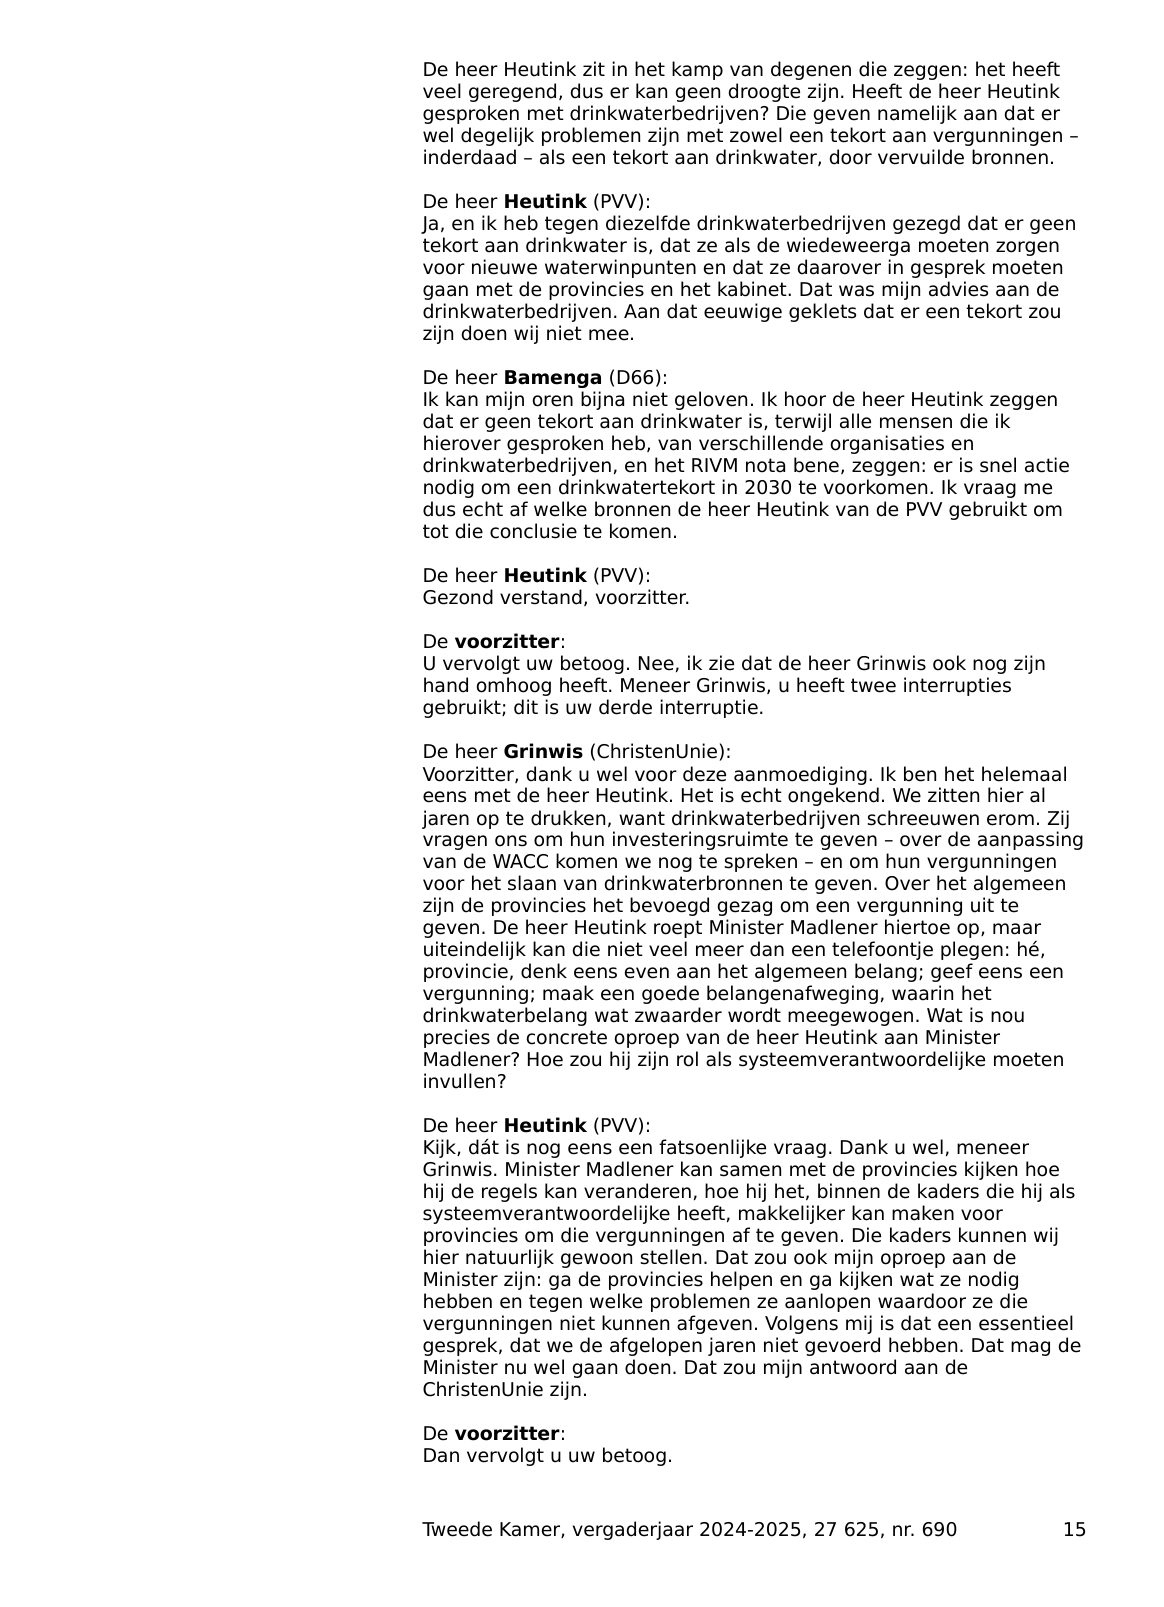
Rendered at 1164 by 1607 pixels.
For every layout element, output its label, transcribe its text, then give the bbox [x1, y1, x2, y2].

text Ik kan mijn oren bijna niet geloven. Ik hoor de heer Heutink zeggen dat er geen tekort aan drinkwater is, terwijl alle mensen die ik hierover gesproken heb, van verschillende organisaties en drinkwaterbedrijven, en het RIVM nota bene, zeggen: er is snel actie nodig om een drinkwatertekort in 2030 te voorkomen. Ik vraag me dus echt af welke bronnen de heer Heutink van de PVV gebruikt om tot die conclusie te komen. [422, 389, 1087, 543]
text De voorzitter: [422, 1423, 1087, 1445]
text De heer Heutink (PVV): [422, 565, 1087, 587]
text De heer Heutink (PVV): [422, 1115, 1087, 1137]
text Dan vervolgt u uw betoog. [422, 1445, 1087, 1467]
text Kijk, dát is nog eens een fatsoenlijke vraag. Dank u wel, meneer Grinwis. Minister Madlener kan samen met de provincies kijken hoe hij de regels kan veranderen, hoe hij het, binnen de kaders die hij als systeemverantwoordelijke heeft, makkelijker kan maken voor provincies om die vergunningen af te geven. Die kaders kunnen wij hier natuurlijk gewoon stellen. Dat zou ook mijn oproep aan de Minister zijn: ga de provincies helpen en ga kijken wat ze nodig hebben en tegen welke problemen ze aanlopen waardoor ze die vergunningen niet kunnen afgeven. Volgens mij is dat een essentieel gesprek, dat we de afgelopen jaren niet gevoerd hebben. Dat mag de Minister nu wel gaan doen. Dat zou mijn antwoord aan de ChristenUnie zijn. [422, 1137, 1087, 1401]
text Ja, en ik heb tegen diezelfde drinkwaterbedrijven gezegd dat er geen tekort aan drinkwater is, dat ze als de wiedeweerga moeten zorgen voor nieuwe waterwinpunten en dat ze daarover in gesprek moeten gaan met de provincies en het kabinet. Dat was mijn advies aan de drinkwaterbedrijven. Aan dat eeuwige geklets dat er een tekort zou zijn doen wij niet mee. [422, 213, 1087, 345]
text Voorzitter, dank u wel voor deze aanmoediging. Ik ben het helemaal eens met de heer Heutink. Het is echt ongekend. We zitten hier al jaren op te drukken, want drinkwaterbedrijven schreeuwen erom. Zij vragen ons om hun investeringsruimte te geven – over de aanpassing van de WACC komen we nog te spreken – en om hun vergunningen voor het slaan van drinkwaterbronnen te geven. Over het algemeen zijn de provincies het bevoegd gezag om een vergunning uit te geven. De heer Heutink roept Minister Madlener hiertoe op, maar uiteindelijk kan die niet veel meer dan een telefoontje plegen: hé, provincie, denk eens even aan het algemeen belang; geef eens een vergunning; maak een goede belangenafweging, waarin het drinkwaterbelang wat zwaarder wordt meegewogen. Wat is nou precies de concrete oproep van de heer Heutink aan Minister Madlener? Hoe zou hij zijn rol als systeemverantwoordelijke moeten invullen? [422, 763, 1087, 1093]
text De heer Heutink (PVV): [422, 191, 1087, 213]
text De heer Heutink zit in het kamp van degenen die zeggen: het heeft veel geregend, dus er kan geen droogte zijn. Heeft de heer Heutink gesproken met drinkwaterbedrijven? Die geven namelijk aan dat er wel degelijk problemen zijn met zowel een tekort aan vergunningen – inderdaad – als een tekort aan drinkwater, door vervuilde bronnen. [422, 59, 1087, 169]
text De heer Grinwis (ChristenUnie): [422, 741, 1087, 763]
text Gezond verstand, voorzitter. [422, 587, 1087, 609]
text De heer Bamenga (D66): [422, 367, 1087, 389]
text De voorzitter: [422, 631, 1087, 653]
text U vervolgt uw betoog. Nee, ik zie dat de heer Grinwis ook nog zijn hand omhoog heeft. Meneer Grinwis, u heeft twee interrupties gebruikt; dit is uw derde interruptie. [422, 653, 1087, 719]
